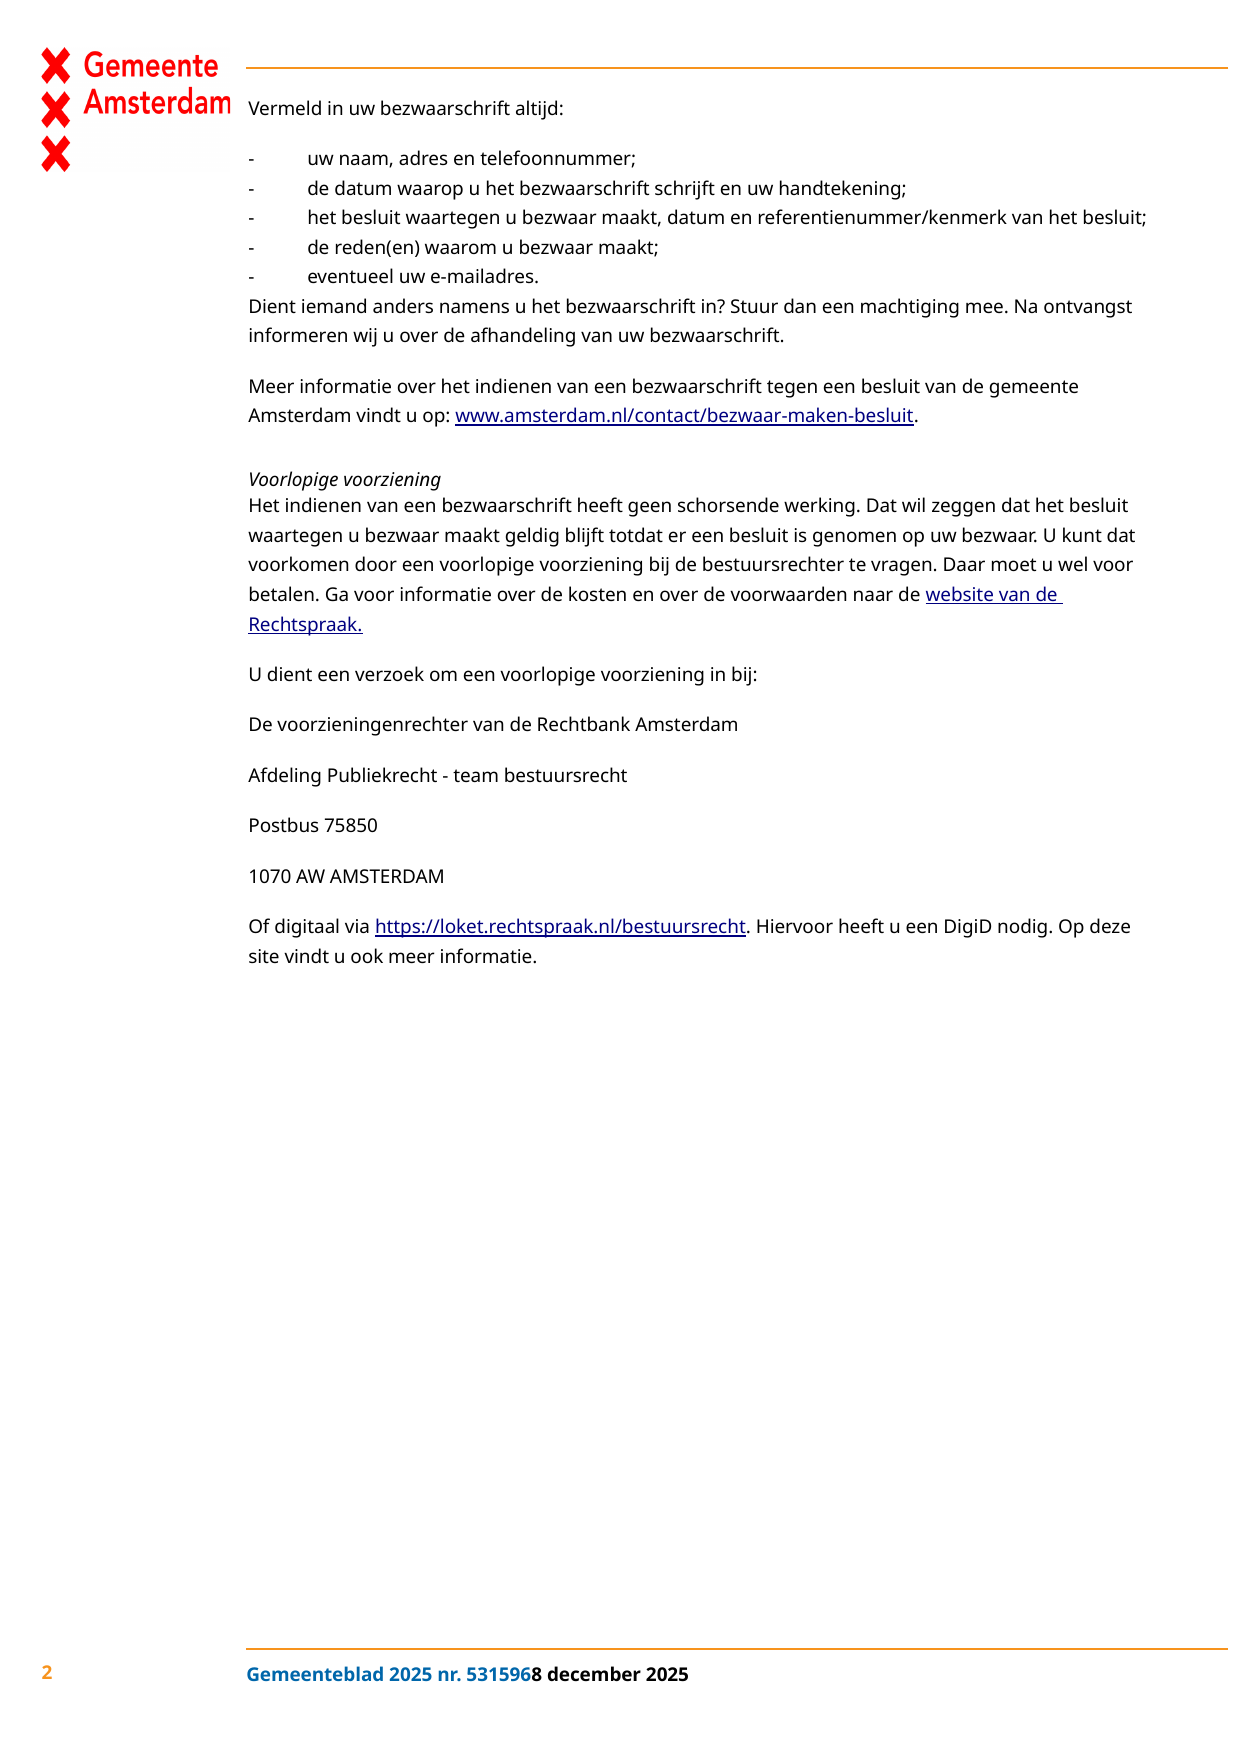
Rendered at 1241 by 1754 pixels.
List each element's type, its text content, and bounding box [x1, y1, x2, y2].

list eventueel uw e-mailadres. [248, 263, 1152, 289]
text 1070 AW AMSTERDAM [248, 863, 1152, 888]
text Vermeld in uw bezwaarschrift altijd: [248, 95, 1152, 121]
text Dient iemand anders namens u het bezwaarschrift in? Stuur dan een machtiging mee. Na ontvangst informeren wij u over de afhandeling van uw bezwaarschrift. [248, 293, 1152, 348]
list de datum waarop u het bezwaarschrift schrijft en uw handtekening; [248, 175, 1152, 201]
text Meer informatie over het indienen van een bezwaarschrift tegen een besluit van de gemeente Amsterdam vindt u op: www.amsterdam.nl/contact/bezwaar-maken-besluit. [248, 373, 1152, 428]
picture [41, 47, 231, 172]
list uw naam, adres en telefoonnummer; [248, 145, 1152, 171]
text De voorzieningenrechter van de Rechtbank Amsterdam [248, 712, 1152, 737]
list de reden(en) waarom u bezwaar maakt; [248, 234, 1152, 260]
text U dient een verzoek om een voorlopige voorziening in bij: [248, 661, 1152, 687]
text Voorlopige voorziening [248, 467, 1152, 492]
text Of digitaal via https://loket.rechtspraak.nl/bestuursrecht. Hiervoor heeft u een DigiD nodig. Op deze site vindt u ook meer informatie. [248, 913, 1152, 968]
text Postbus 75850 [248, 812, 1152, 838]
list het besluit waartegen u bezwaar maakt, datum en referentienummer/kenmerk van het besluit; [248, 204, 1152, 230]
text Het indienen van een bezwaarschrift heeft geen schorsende werking. Dat wil zeggen dat het besluit waartegen u bezwaar maakt geldig blijft totdat er een besluit is genomen op uw bezwaar. U kunt dat voorkomen door een voorlopige voorziening bij de bestuursrechter te vragen. Daar moet u wel voor betalen. Ga voor informatie over de kosten en over de voorwaarden naar de website van de Rechtspraak. [248, 492, 1152, 636]
text Afdeling Publiekrecht - team bestuursrecht [248, 762, 1152, 788]
